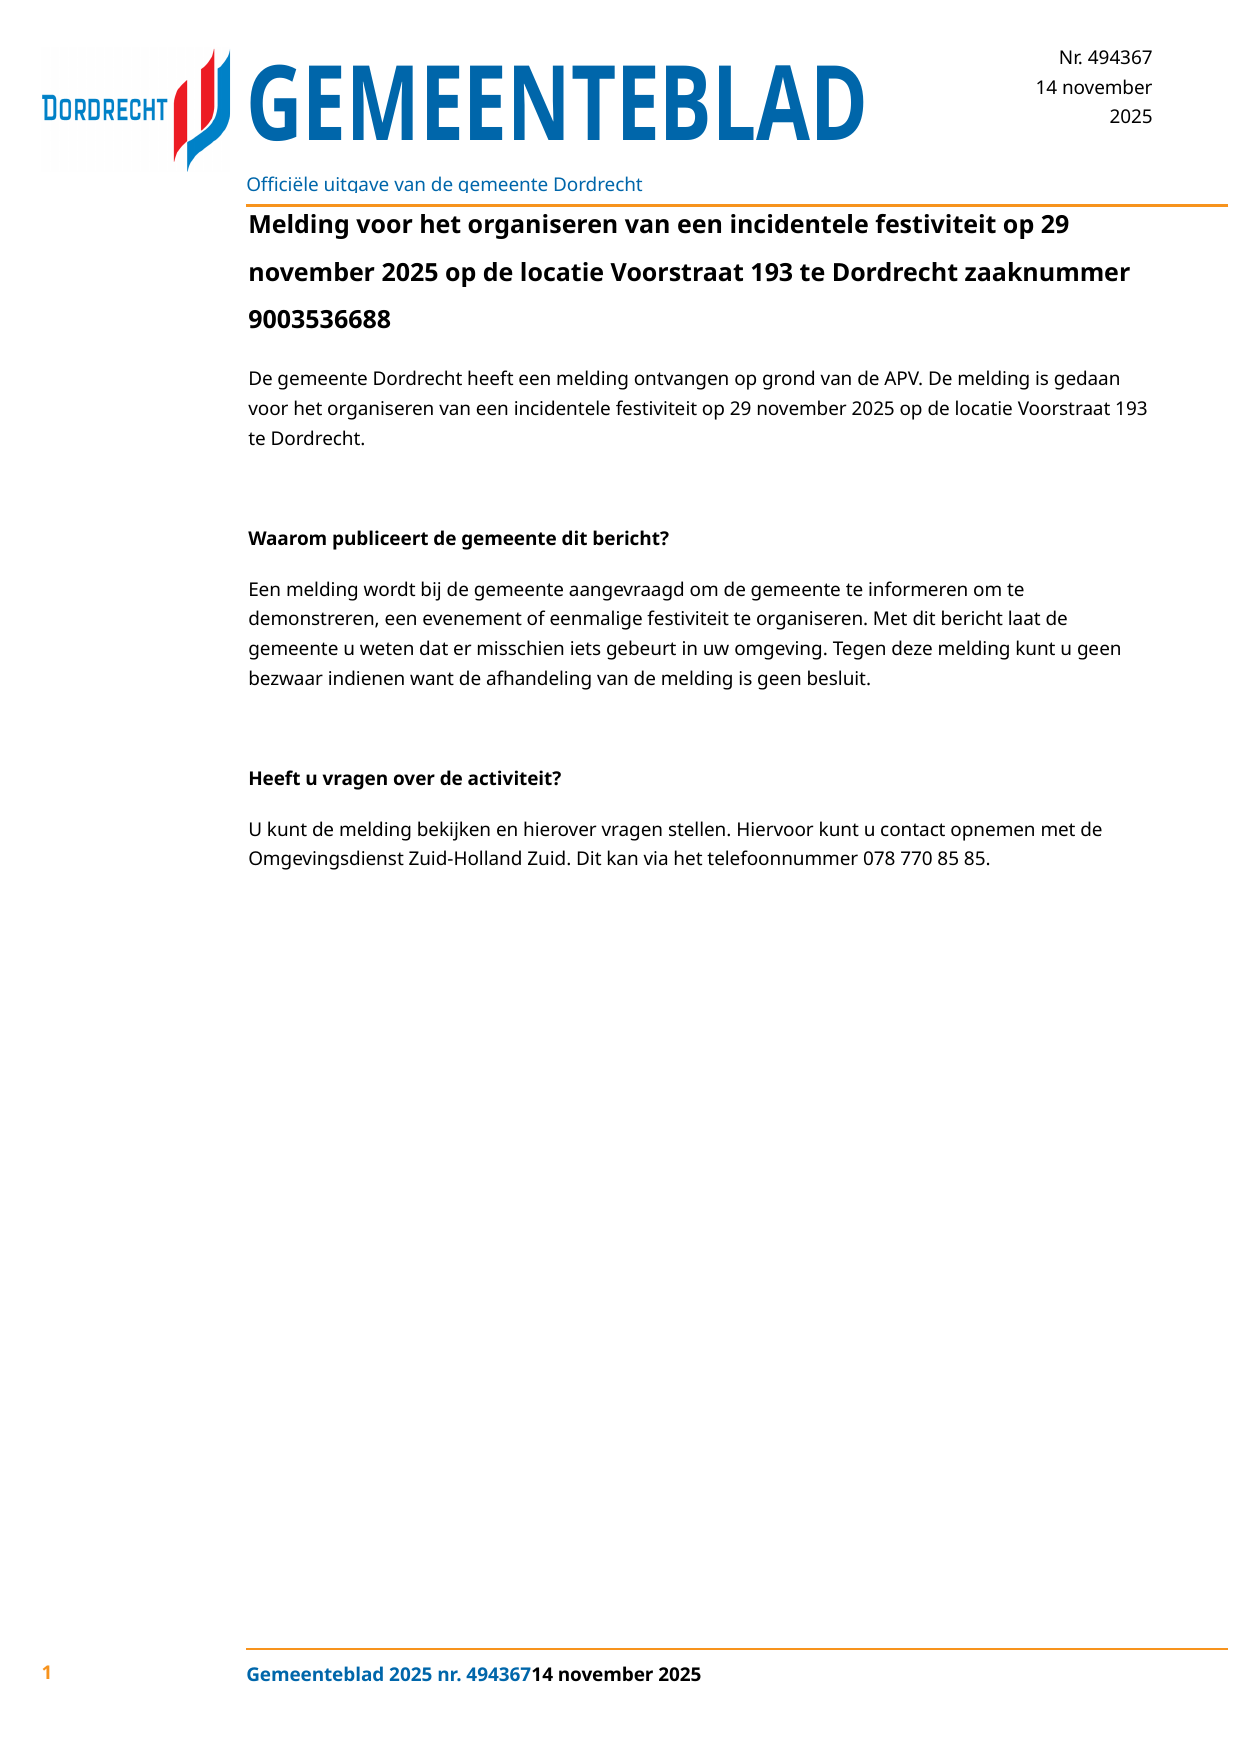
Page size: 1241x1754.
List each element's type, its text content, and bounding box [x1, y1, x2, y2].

text Waarom publiceert de gemeente dit bericht? [248, 526, 1152, 551]
text Melding voor het organiseren van een incidentele festiviteit op 29 november 2025 op de locatie Voorstraat 193 te Dordrecht zaaknummer 9003536688 [248, 207, 1152, 336]
text De gemeente Dordrecht heeft een melding ontvangen op grond van de APV. De melding is gedaan voor het organiseren van een incidentele festiviteit op 29 november 2025 op de locatie Voorstraat 193 te Dordrecht. [248, 366, 1152, 450]
text Een melding wordt bij de gemeente aangevraagd om de gemeente te informeren om te demonstreren, een evenement of eenmalige festiviteit te organiseren. Met dit bericht laat de gemeente u weten dat er misschien iets gebeurt in uw omgeving. Tegen deze melding kunt u geen bezwaar indienen want de afhandeling van de melding is geen besluit. [248, 576, 1152, 690]
text U kunt de melding bekijken en hierover vragen stellen. Hiervoor kunt u contact opnemen met de Omgevingsdienst Zuid-Holland Zuid. Dit kan via het telefoonnummer 078 770 85 85. [248, 816, 1152, 871]
picture [41, 47, 231, 172]
text Heeft u vragen over de activiteit? [248, 766, 1152, 791]
